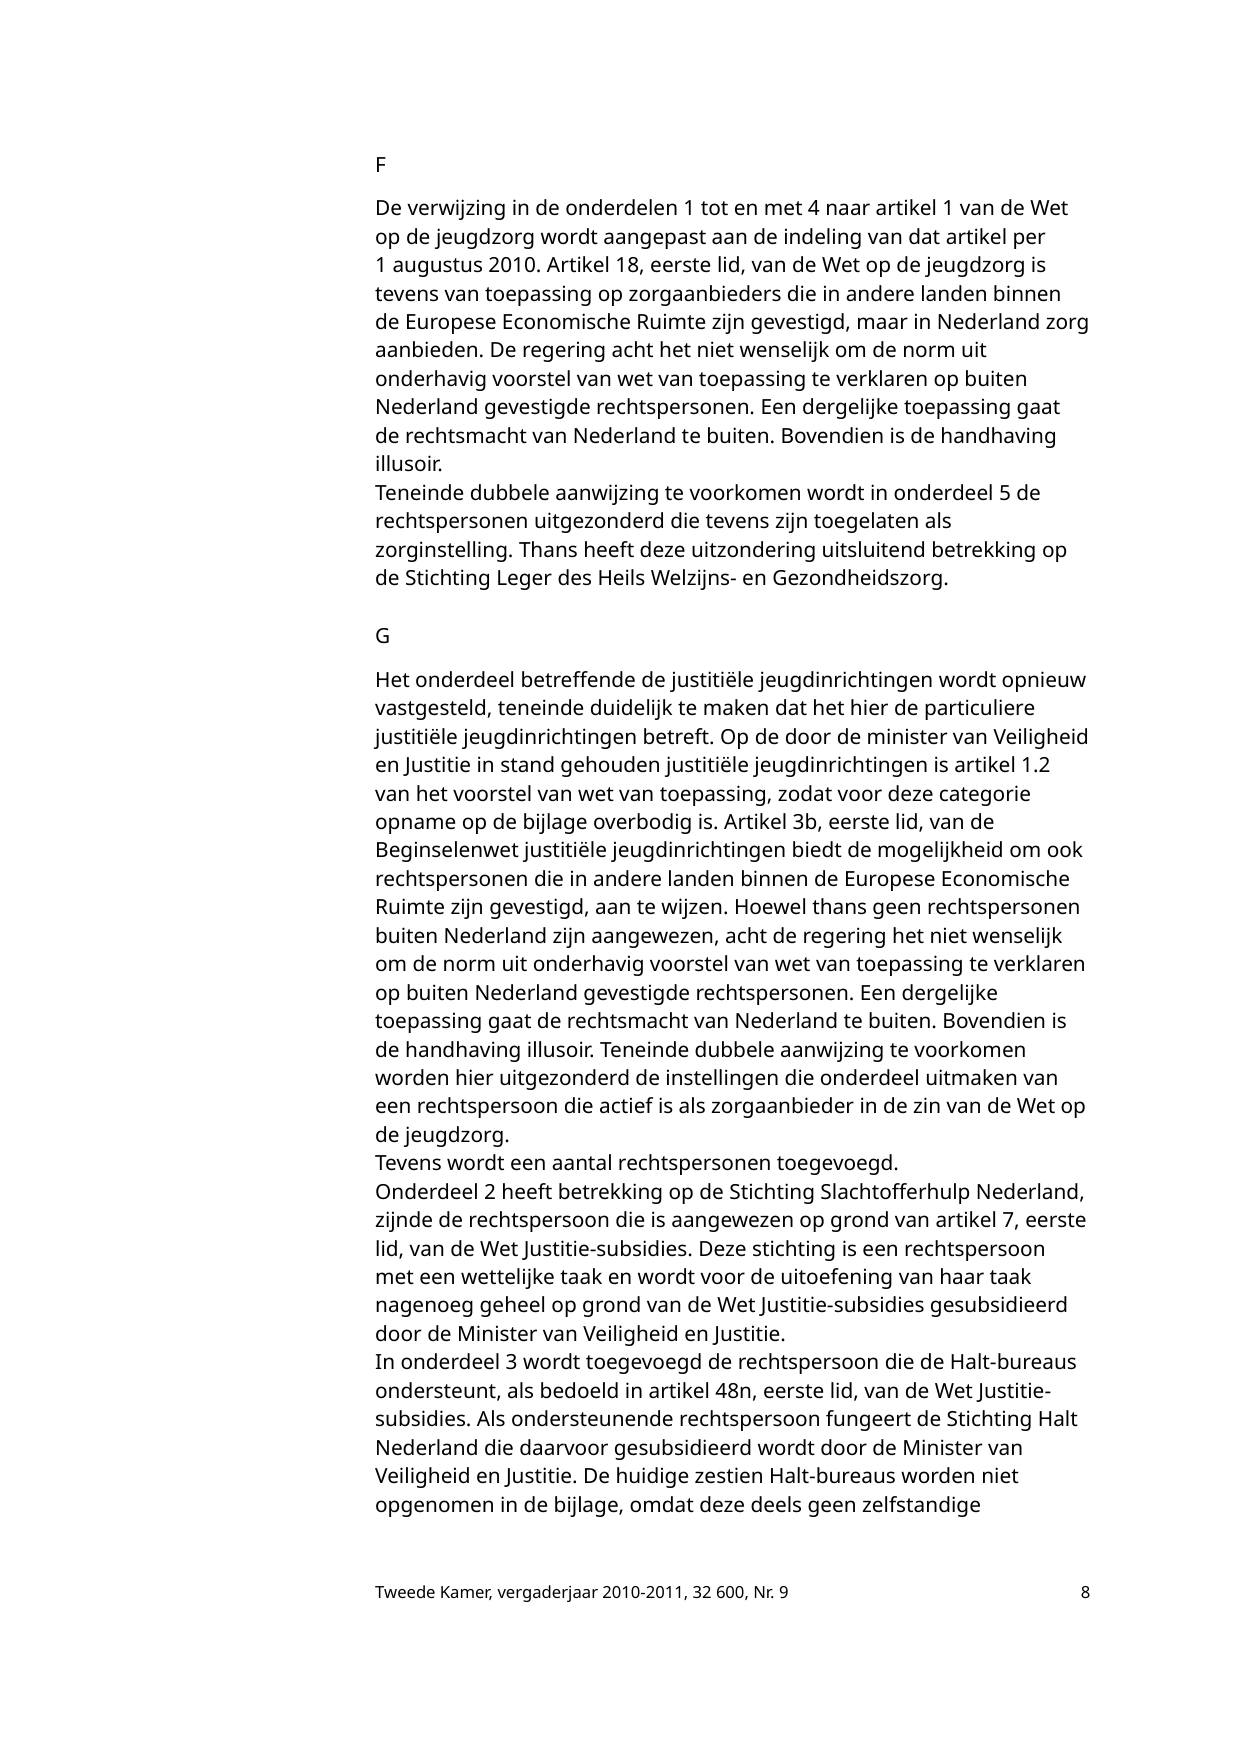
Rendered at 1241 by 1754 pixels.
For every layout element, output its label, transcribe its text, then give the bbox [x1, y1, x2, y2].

text Teneinde dubbele aanwijzing te voorkomen wordt in onderdeel 5 de rechtspersonen uitgezonderd die tevens zijn toegelaten als zorginstelling. Thans heeft deze uitzondering uitsluitend betrekking op de Stichting Leger des Heils Welzijns- en Gezondheidszorg. [375, 478, 1090, 592]
text In onderdeel 3 wordt toegevoegd de rechtspersoon die de Halt-bureaus ondersteunt, als bedoeld in artikel 48n, eerste lid, van de Wet Justitie-subsidies. Als ondersteunende rechtspersoon fungeert de Stichting Halt Nederland die daarvoor gesubsidieerd wordt door de Minister van Veiligheid en Justitie. De huidige zestien Halt-bureaus worden niet opgenomen in de bijlage, omdat deze deels geen zelfstandige [375, 1347, 1090, 1518]
text Tevens wordt een aantal rechtspersonen toegevoegd. [375, 1148, 1090, 1177]
text De verwijzing in de onderdelen 1 tot en met 4 naar artikel 1 van de Wet op de jeugdzorg wordt aangepast aan de indeling van dat artikel per 1 augustus 2010. Artikel 18, eerste lid, van de Wet op de jeugdzorg is tevens van toepassing op zorgaanbieders die in andere landen binnen de Europese Economische Ruimte zijn gevestigd, maar in Nederland zorg aanbieden. De regering acht het niet wenselijk om de norm uit onderhavig voorstel van wet van toepassing te verklaren op buiten Nederland gevestigde rechtspersonen. Een dergelijke toepassing gaat de rechtsmacht van Nederland te buiten. Bovendien is de handhaving illusoir. [375, 193, 1090, 478]
text Onderdeel 2 heeft betrekking op de Stichting Slachtofferhulp Nederland, zijnde de rechtspersoon die is aangewezen op grond van artikel 7, eerste lid, van de Wet Justitie-subsidies. Deze stichting is een rechtspersoon met een wettelijke taak en wordt voor de uitoefening van haar taak nagenoeg geheel op grond van de Wet Justitie-subsidies gesubsidieerd door de Minister van Veiligheid en Justitie. [375, 1177, 1090, 1347]
text F [375, 150, 1090, 178]
text G [375, 622, 1090, 650]
text Het onderdeel betreffende de justitiële jeugdinrichtingen wordt opnieuw vastgesteld, teneinde duidelijk te maken dat het hier de particuliere justitiële jeugdinrichtingen betreft. Op de door de minister van Veiligheid en Justitie in stand gehouden justitiële jeugdinrichtingen is artikel 1.2 van het voorstel van wet van toepassing, zodat voor deze categorie opname op de bijlage overbodig is. Artikel 3b, eerste lid, van de Beginselenwet justitiële jeugdinrichtingen biedt de mogelijkheid om ook rechtspersonen die in andere landen binnen de Europese Economische Ruimte zijn gevestigd, aan te wijzen. Hoewel thans geen rechtspersonen buiten Nederland zijn aangewezen, acht de regering het niet wenselijk om de norm uit onderhavig voorstel van wet van toepassing te verklaren op buiten Nederland gevestigde rechtspersonen. Een dergelijke toepassing gaat de rechtsmacht van Nederland te buiten. Bovendien is de handhaving illusoir. Teneinde dubbele aanwijzing te voorkomen worden hier uitgezonderd de instellingen die onderdeel uitmaken van een rechtspersoon die actief is als zorgaanbieder in de zin van de Wet op de jeugdzorg. [375, 665, 1090, 1148]
